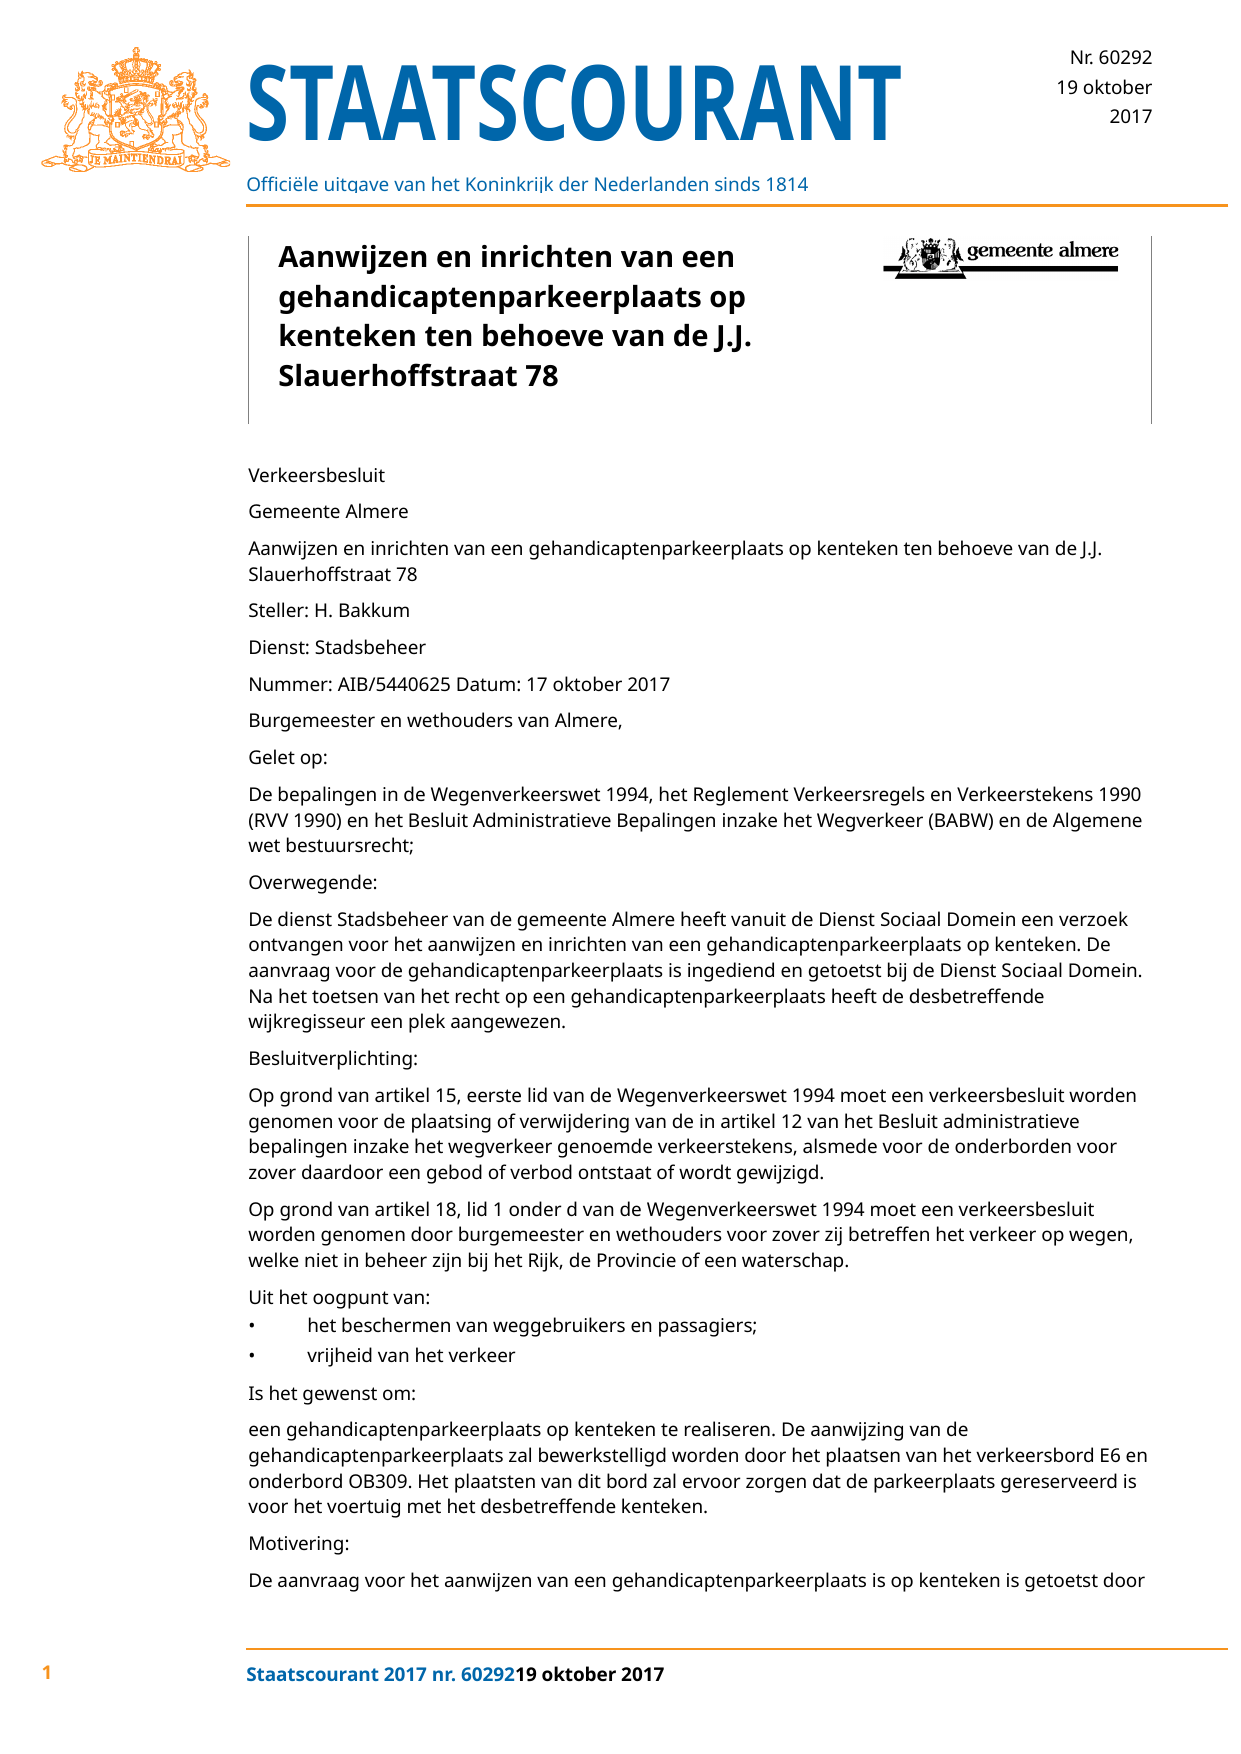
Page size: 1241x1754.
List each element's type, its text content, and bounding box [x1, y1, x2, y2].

text Gelet op: [248, 744, 1152, 770]
text De dienst Stadsbeheer van de gemeente Almere heeft vanuit de Dienst Sociaal Domein een verzoek ontvangen voor het aanwijzen en inrichten van een gehandicaptenparkeerplaats op kenteken. De aanvraag voor de gehandicaptenparkeerplaats is ingediend en getoetst bij de Dienst Sociaal Domein. Na het toetsen van het recht op een gehandicaptenparkeerplaats heeft de desbetreffende wijkregisseur een plek aangewezen. [248, 906, 1152, 1034]
text Op grond van artikel 15, eerste lid van de Wegenverkeerswet 1994 moet een verkeersbesluit worden genomen voor de plaatsing of verwijdering van de in artikel 12 van het Besluit administratieve bepalingen inzake het wegverkeer genoemde verkeerstekens, alsmede voor de onderborden voor zover daardoor een gebod of verbod ontstaat of wordt gewijzigd. [248, 1082, 1152, 1185]
text De bepalingen in de Wegenverkeerswet 1994, het Reglement Verkeersregels en Verkeerstekens 1990 (RVV 1990) en het Besluit Administratieve Bepalingen inzake het Wegverkeer (BABW) en de Algemene wet bestuursrecht; [248, 781, 1152, 858]
text Burgemeester en wethouders van Almere, [248, 708, 1152, 733]
table_header Aanwijzen en inrichten van een gehandicaptenparkeerplaats op kenteken ten behoeve van de J.J. Slauerhoffstraat 78 [249, 236, 850, 424]
text Gemeente Almere [248, 499, 1152, 524]
text De aanvraag voor het aanwijzen van een gehandicaptenparkeerplaats is op kenteken is getoetst door [248, 1567, 1152, 1593]
text Uit het oogpunt van: [248, 1284, 1152, 1310]
picture [41, 47, 231, 172]
text Motivering: [248, 1530, 1152, 1556]
text Verkeersbesluit [248, 462, 1152, 488]
text Steller: H. Bakkum [248, 598, 1152, 623]
picture [882, 236, 1119, 281]
list het beschermen van weggebruikers en passagiers; [248, 1312, 1152, 1338]
text Nummer: AIB/5440625 Datum: 17 oktober 2017 [248, 671, 1152, 697]
text Besluitverplichting: [248, 1045, 1152, 1071]
list vrijheid van het verkeer [248, 1342, 1152, 1368]
text een gehandicaptenparkeerplaats op kenteken te realiseren. De aanwijzing van de gehandicaptenparkeerplaats zal bewerkstelligd worden door het plaatsen van het verkeersbord E6 en onderbord OB309. Het plaatsten van dit bord zal ervoor zorgen dat de parkeerplaats gereserveerd is voor het voertuig met het desbetreffende kenteken. [248, 1417, 1152, 1519]
table_header [850, 236, 1151, 424]
text Op grond van artikel 18, lid 1 onder d van de Wegenverkeerswet 1994 moet een verkeersbesluit worden genomen door burgemeester en wethouders voor zover zij betreffen het verkeer op wegen, welke niet in beheer zijn bij het Rijk, de Provincie of een waterschap. [248, 1196, 1152, 1273]
text Overwegende: [248, 869, 1152, 895]
text Is het gewenst om: [248, 1380, 1152, 1406]
text Aanwijzen en inrichten van een gehandicaptenparkeerplaats op kenteken ten behoeve van de J.J. Slauerhoffstraat 78 [248, 535, 1152, 587]
text Dienst: Stadsbeheer [248, 634, 1152, 660]
